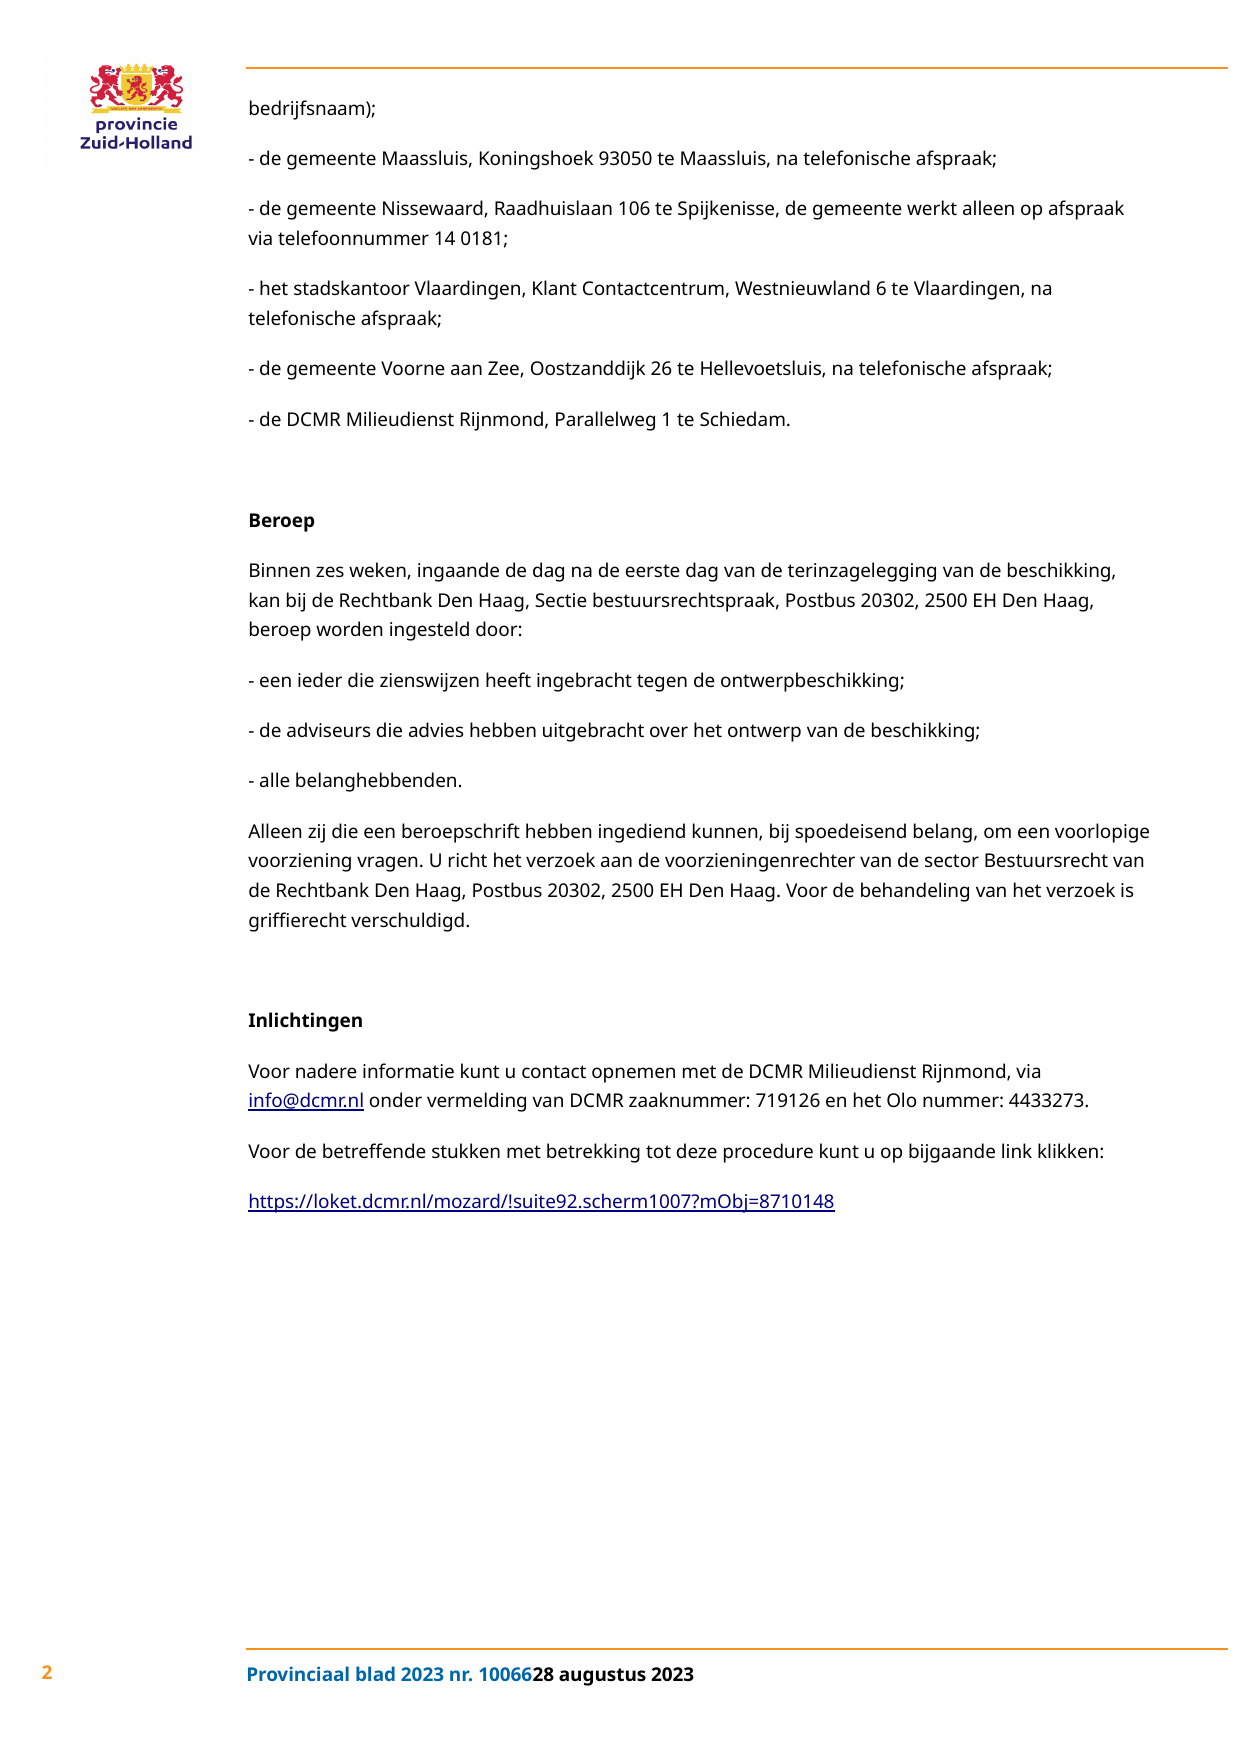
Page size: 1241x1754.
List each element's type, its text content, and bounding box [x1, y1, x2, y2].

text Inlichtingen [248, 1008, 1152, 1033]
text - alle belanghebbenden. [248, 768, 1152, 793]
text https://loket.dcmr.nl/mozard/!suite92.scherm1007?mObj=8710148 [248, 1188, 1152, 1214]
text Binnen zes weken, ingaande de dag na de eerste dag van de terinzagelegging van de beschikking, kan bij de Rechtbank Den Haag, Sectie bestuursrechtspraak, Postbus 20302, 2500 EH Den Haag, beroep worden ingesteld door: [248, 557, 1152, 642]
text Beroep [248, 507, 1152, 533]
text - een ieder die zienswijzen heeft ingebracht tegen de ontwerpbeschikking; [248, 667, 1152, 693]
text Voor nadere informatie kunt u contact opnemen met de DCMR Milieudienst Rijnmond, via info@dcmr.nl onder vermelding van DCMR zaaknummer: 719126 en het Olo nummer: 4433273. [248, 1058, 1152, 1113]
text - het stadskantoor Vlaardingen, Klant Contactcentrum, Westnieuwland 6 te Vlaardingen, na telefonische afspraak; [248, 276, 1152, 331]
text - de gemeente Voorne aan Zee, Oostzanddijk 26 te Hellevoetsluis, na telefonische afspraak; [248, 356, 1152, 381]
text - de adviseurs die advies hebben uitgebracht over het ontwerp van de beschikking; [248, 717, 1152, 743]
text - de DCMR Milieudienst Rijnmond, Parallelweg 1 te Schiedam. [248, 406, 1152, 432]
text - de gemeente Nissewaard, Raadhuislaan 106 te Spijkenisse, de gemeente werkt alleen op afspraak via telefoonnummer 14 0181; [248, 196, 1152, 251]
text Alleen zij die een beroepschrift hebben ingediend kunnen, bij spoedeisend belang, om een voorlopige voorziening vragen. U richt het verzoek aan de voorzieningenrechter van de sector Bestuursrecht van de Rechtbank Den Haag, Postbus 20302, 2500 EH Den Haag. Voor de behandeling van het verzoek is griffierecht verschuldigd. [248, 818, 1152, 933]
text Voor de betreffende stukken met betrekking tot deze procedure kunt u op bijgaande link klikken: [248, 1138, 1152, 1164]
text bedrijfsnaam); [248, 95, 1152, 121]
picture [41, 47, 231, 172]
text - de gemeente Maassluis, Koningshoek 93050 te Maassluis, na telefonische afspraak; [248, 145, 1152, 171]
